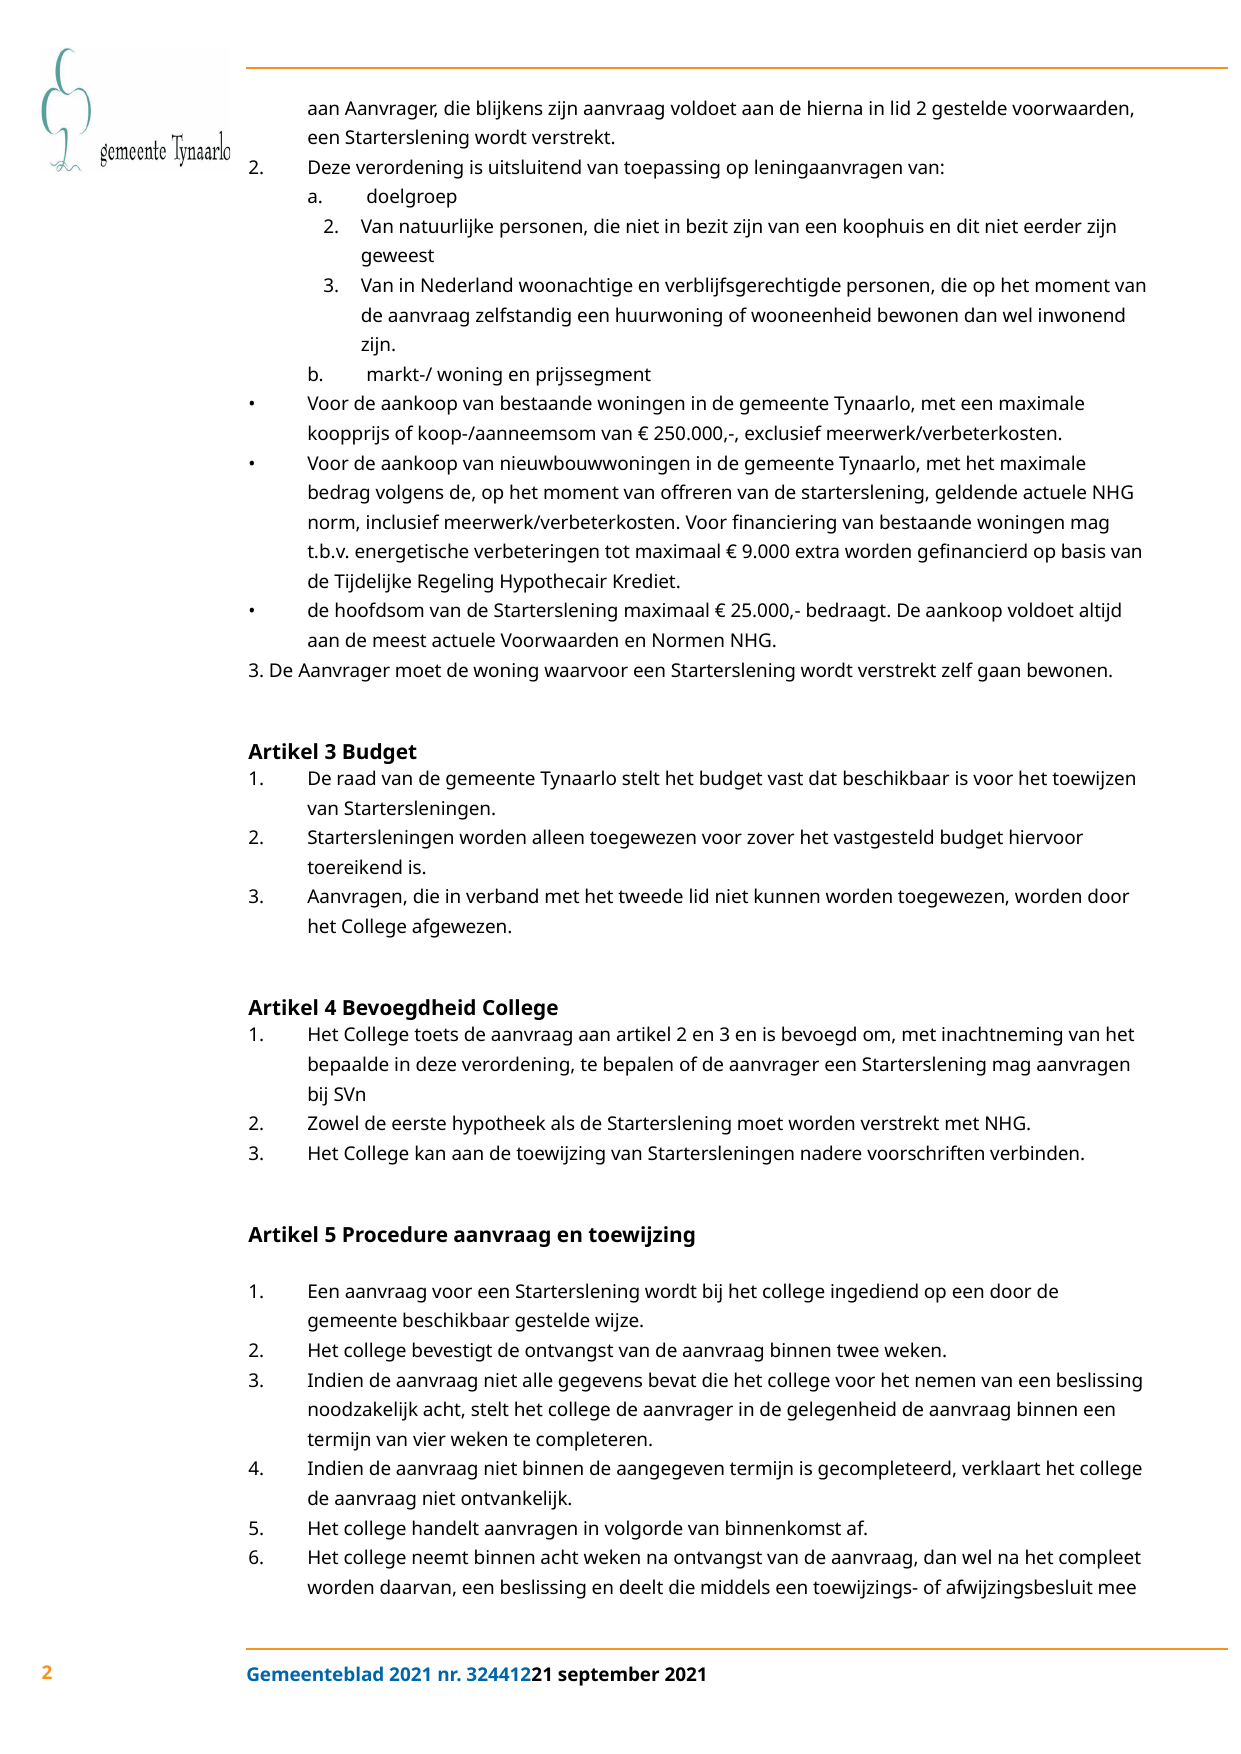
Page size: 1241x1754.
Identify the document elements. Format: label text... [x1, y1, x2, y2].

list Het college bevestigt de ontvangst van de aanvraag binnen twee weken. [248, 1337, 1152, 1363]
picture [41, 47, 231, 172]
list Het College kan aan de toewijzing van Startersleningen nadere voorschriften verbinden. [248, 1140, 1152, 1166]
list Startersleningen worden alleen toegewezen voor zover het vastgesteld budget hiervoor toereikend is. [248, 824, 1152, 880]
text 3. De Aanvrager moet de woning waarvoor een Starterslening wordt verstrekt zelf gaan bewonen. [248, 657, 1152, 683]
list markt-/ woning en prijssegment [307, 361, 1152, 387]
text Artikel 4 Bevoegdheid College [248, 993, 1152, 1022]
list Indien de aanvraag niet binnen de aangegeven termijn is gecompleteerd, verklaart het college de aanvraag niet ontvankelijk. [248, 1456, 1152, 1511]
list Het college handelt aanvragen in volgorde van binnenkomst af. [248, 1515, 1152, 1540]
list doelgroep [307, 183, 1152, 209]
list Het college neemt binnen acht weken na ontvangst van de aanvraag, dan wel na het compleet worden daarvan, een beslissing en deelt die middels een toewijzings‐ of afwijzingsbesluit mee [248, 1544, 1152, 1599]
list de hoofdsom van de Starterslening maximaal € 25.000,- bedraagt. De aankoop voldoet altijd aan de meest actuele Voorwaarden en Normen NHG. [248, 598, 1152, 653]
list Het College toets de aanvraag aan artikel 2 en 3 en is bevoegd om, met inachtneming van het bepaalde in deze verordening, te bepalen of de aanvrager een Starterslening mag aanvragen bij SVn [248, 1022, 1152, 1107]
list De raad van de gemeente Tynaarlo stelt het budget vast dat beschikbaar is voor het toewijzen van Startersleningen. [248, 765, 1152, 821]
list Aanvragen, die in verband met het tweede lid niet kunnen worden toegewezen, worden door het College afgewezen. [248, 884, 1152, 939]
list Zowel de eerste hypotheek als de Starterslening moet worden verstrekt met NHG. [248, 1110, 1152, 1136]
text Artikel 3 Budget [248, 737, 1152, 765]
list Voor de aankoop van bestaande woningen in de gemeente Tynaarlo, met een maximale koopprijs of koop-/aanneemsom van € 250.000,-, exclusief meerwerk/verbeterkosten. [248, 391, 1152, 446]
text Artikel 5 Procedure aanvraag en toewijzing [248, 1220, 1152, 1248]
list Indien de aanvraag niet alle gegevens bevat die het college voor het nemen van een beslissing noodzakelijk acht, stelt het college de aanvrager in de gelegenheid de aanvraag binnen een termijn van vier weken te completeren. [248, 1367, 1152, 1452]
list Een aanvraag voor een Starterslening wordt bij het college ingediend op een door de gemeente beschikbaar gestelde wijze. [248, 1278, 1152, 1333]
list Deze verordening is uitsluitend van toepassing op leningaanvragen van: [248, 154, 1152, 180]
list Voor de aankoop van nieuwbouwwoningen in de gemeente Tynaarlo, met het maximale bedrag volgens de, op het moment van offreren van de starterslening, geldende actuele NHG norm, inclusief meerwerk/verbeterkosten. Voor financiering van bestaande woningen mag t.b.v. energetische verbeteringen tot maximaal € 9.000 extra worden gefinancierd op basis van de Tijdelijke Regeling Hypothecair Krediet. [248, 450, 1152, 594]
list Van natuurlijke personen, die niet in bezit zijn van een koophuis en dit niet eerder zijn geweest [323, 213, 1152, 268]
list aan Aanvrager, die blijkens zijn aanvraag voldoet aan de hierna in lid 2 gestelde voorwaarden, een Starterslening wordt verstrekt. [248, 95, 1152, 150]
list Van in Nederland woonachtige en verblijfsgerechtigde personen, die op het moment van de aanvraag zelfstandig een huurwoning of wooneenheid bewonen dan wel inwonend zijn. [323, 272, 1152, 357]
